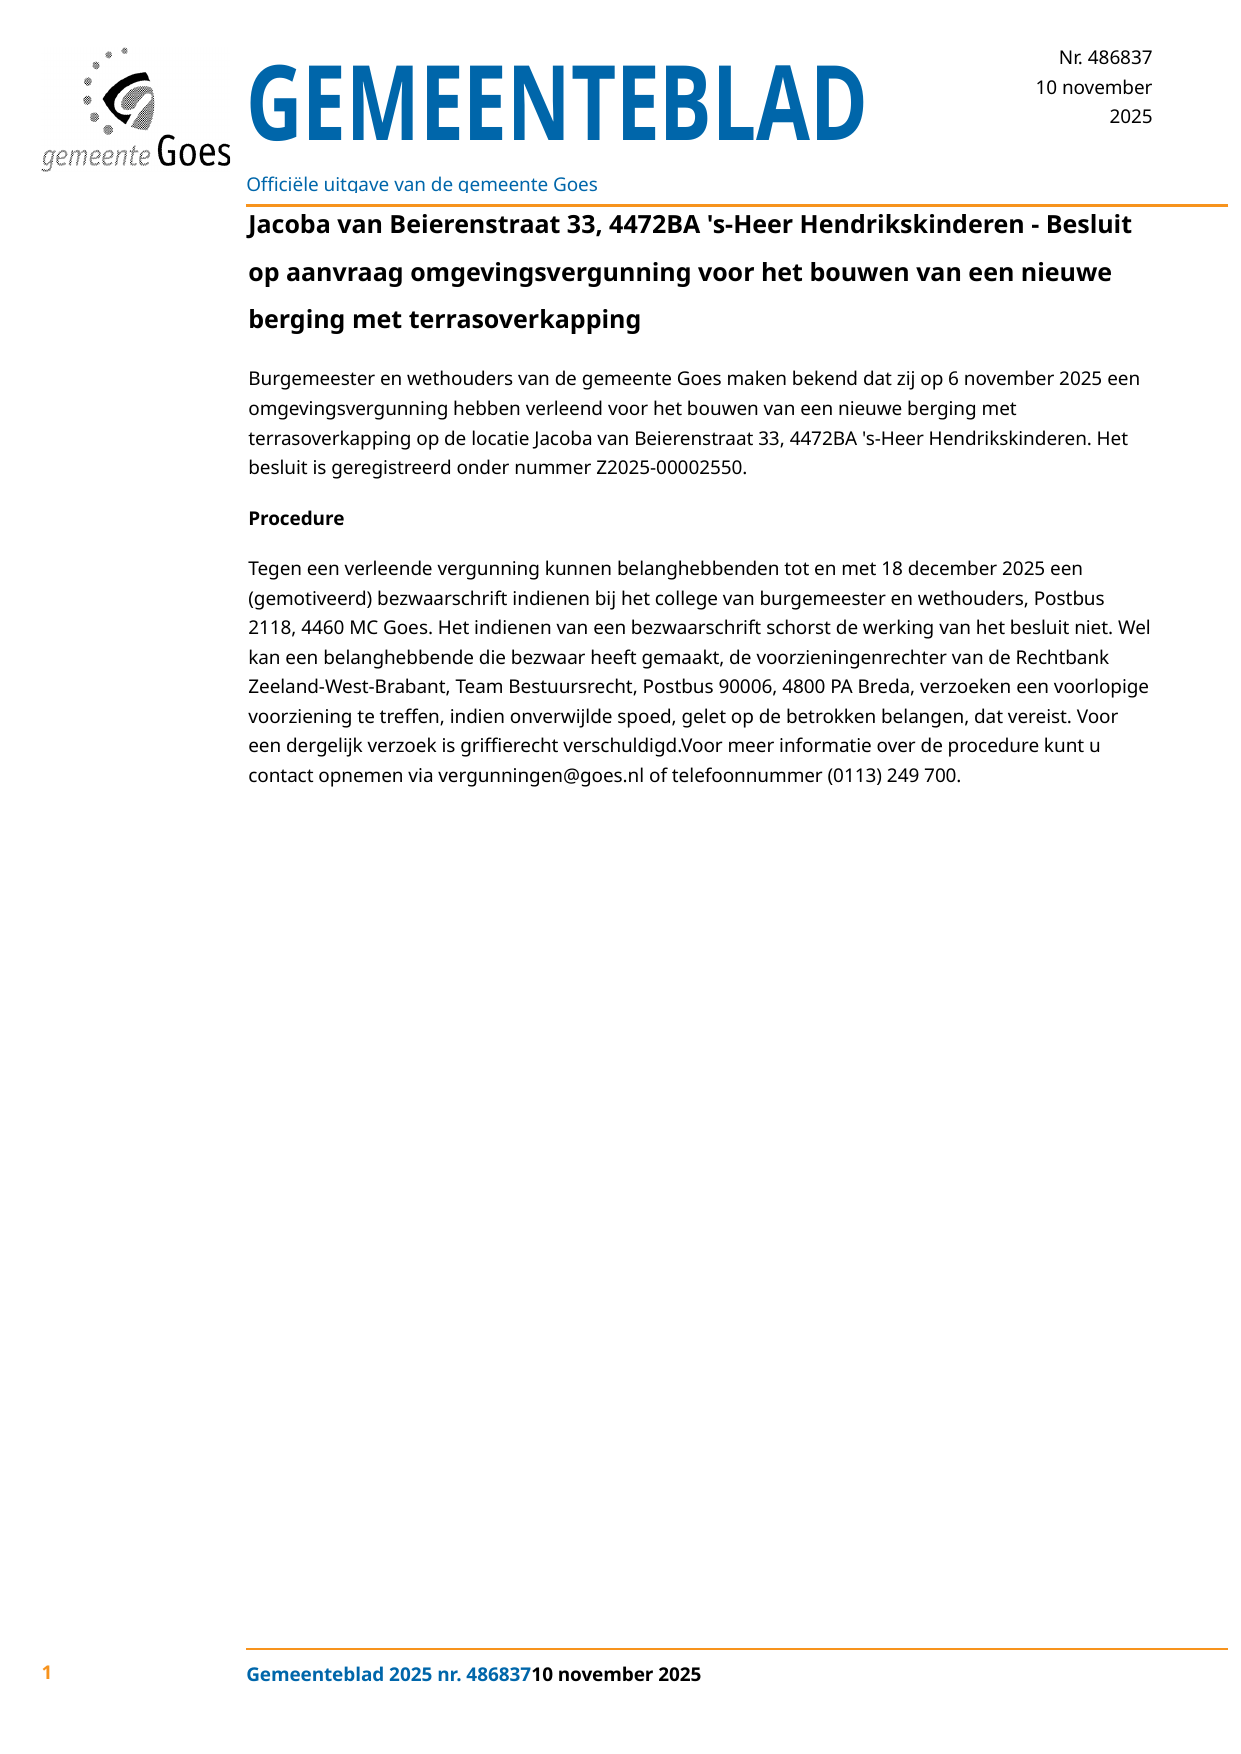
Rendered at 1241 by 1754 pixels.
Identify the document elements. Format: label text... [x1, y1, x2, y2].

text Tegen een verleende vergunning kunnen belanghebbenden tot en met 18 december 2025 een (gemotiveerd) bezwaarschrift indienen bij het college van burgemeester en wethouders, Postbus 2118, 4460 MC Goes. Het indienen van een bezwaarschrift schorst de werking van het besluit niet. Wel kan een belanghebbende die bezwaar heeft gemaakt, de voorzieningenrechter van de Rechtbank Zeeland-West-Brabant, Team Bestuursrecht, Postbus 90006, 4800 PA Breda, verzoeken een voorlopige voorziening te treffen, indien onverwijlde spoed, gelet op de betrokken belangen, dat vereist. Voor een dergelijk verzoek is griffierecht verschuldigd.Voor meer informatie over de procedure kunt u contact opnemen via vergunningen@goes.nl of telefoonnummer (0113) 249 700. [248, 555, 1152, 788]
text Procedure [248, 505, 1152, 530]
picture [41, 47, 231, 172]
text Jacoba van Beierenstraat 33, 4472BA 's-Heer Hendrikskinderen - Besluit op aanvraag omgevingsvergunning voor het bouwen van een nieuwe berging met terrasoverkapping [248, 207, 1152, 336]
text Burgemeester en wethouders van de gemeente Goes maken bekend dat zij op 6 november 2025 een omgevingsvergunning hebben verleend voor het bouwen van een nieuwe berging met terrasoverkapping op de locatie Jacoba van Beierenstraat 33, 4472BA 's-Heer Hendrikskinderen. Het besluit is geregistreerd onder nummer Z2025-00002550. [248, 366, 1152, 480]
